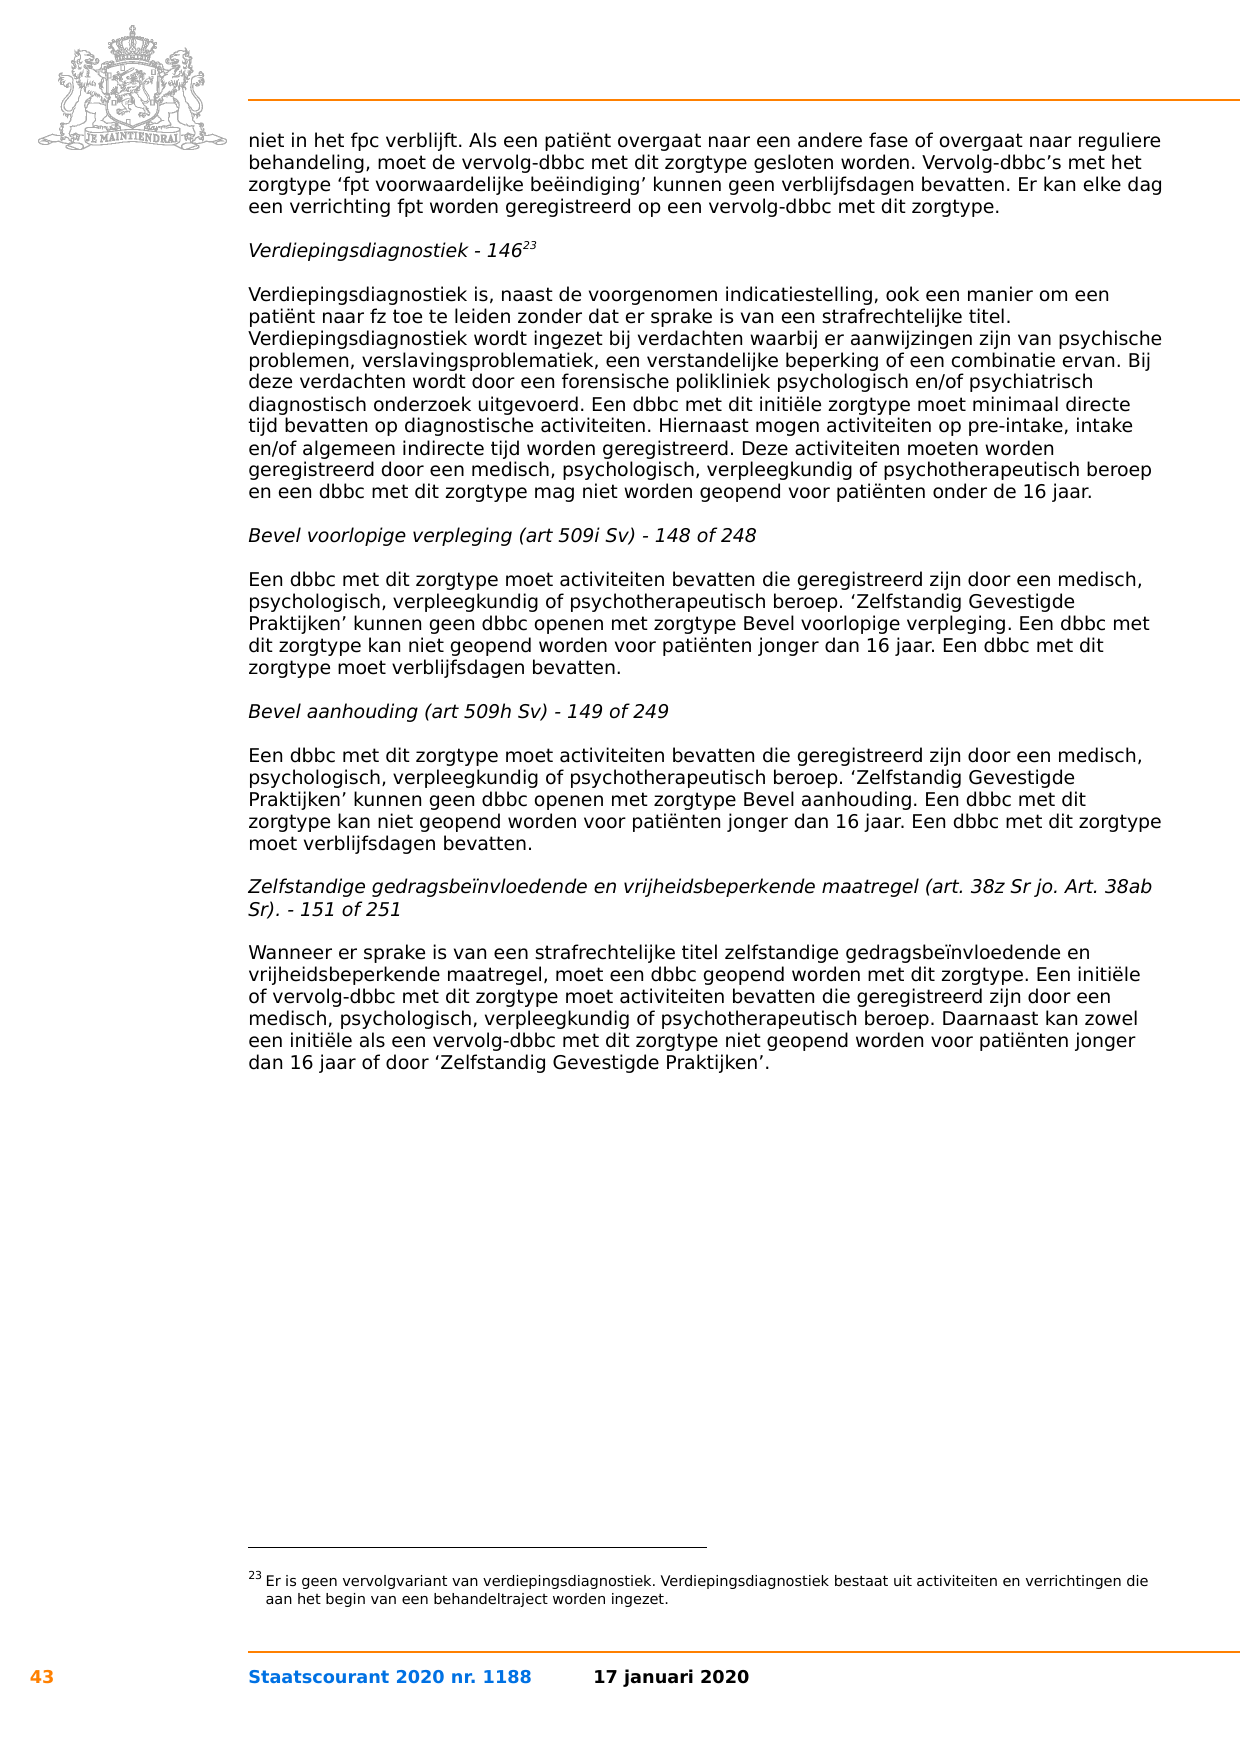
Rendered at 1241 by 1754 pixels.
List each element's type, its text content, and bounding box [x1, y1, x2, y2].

subtitle Bevel voorlopige verpleging (art 509i Sv) - 148 of 248 [248, 525, 1163, 547]
picture [38, 25, 227, 150]
text Verdiepingsdiagnostiek is, naast de voorgenomen indicatiestelling, ook een manier om een patiënt naar fz toe te leiden zonder dat er sprake is van een strafrechtelijke titel. Verdiepingsdiagnostiek wordt ingezet bij verdachten waarbij er aanwijzingen zijn van psychische problemen, verslavingsproblematiek, een verstandelijke beperking of een combinatie ervan. Bij deze verdachten wordt door een forensische polikliniek psychologisch en/of psychiatrisch diagnostisch onderzoek uitgevoerd. Een dbbc met dit initiële zorgtype moet minimaal directe tijd bevatten op diagnostische activiteiten. Hiernaast mogen activiteiten op pre-intake, intake en/of algemeen indirecte tijd worden geregistreerd. Deze activiteiten moeten worden geregistreerd door een medisch, psychologisch, verpleegkundig of psychotherapeutisch beroep en een dbbc met dit zorgtype mag niet worden geopend voor patiënten onder de 16 jaar. [248, 283, 1163, 503]
subtitle Verdiepingsdiagnostiek - 146 [248, 240, 1163, 262]
text Wanneer er sprake is van een strafrechtelijke titel zelfstandige gedragsbeïnvloedende en vrijheidsbeperkende maatregel, moet een dbbc geopend worden met dit zorgtype. Een initiële of vervolg-dbbc met dit zorgtype moet activiteiten bevatten die geregistreerd zijn door een medisch, psychologisch, verpleegkundig of psychotherapeutisch beroep. Daarnaast kan zowel een initiële als een vervolg-dbbc met dit zorgtype niet geopend worden voor patiënten jonger dan 16 jaar of door ‘Zelfstandig Gevestigde Praktijken’. [248, 942, 1163, 1074]
text Er is geen vervolgvariant van verdiepingsdiagnostiek. Verdiepingsdiagnostiek bestaat uit activiteiten en verrichtingen die aan het begin van een behandeltraject worden ingezet. [248, 1569, 1163, 1608]
text Een dbbc met dit zorgtype moet activiteiten bevatten die geregistreerd zijn door een medisch, psychologisch, verpleegkundig of psychotherapeutisch beroep. ‘Zelfstandig Gevestigde Praktijken’ kunnen geen dbbc openen met zorgtype Bevel voorlopige verpleging. Een dbbc met dit zorgtype kan niet geopend worden voor patiënten jonger dan 16 jaar. Een dbbc met dit zorgtype moet verblijfsdagen bevatten. [248, 569, 1163, 679]
text niet in het fpc verblijft. Als een patiënt overgaat naar een andere fase of overgaat naar reguliere behandeling, moet de vervolg-dbbc met dit zorgtype gesloten worden. Vervolg-dbbc’s met het zorgtype ‘fpt voorwaardelijke beëindiging’ kunnen geen verblijfsdagen bevatten. Er kan elke dag een verrichting fpt worden geregistreerd op een vervolg-dbbc met dit zorgtype. [248, 130, 1163, 218]
subtitle Zelfstandige gedragsbeïnvloedende en vrijheidsbeperkende maatregel (art. 38z Sr jo. Art. 38ab Sr). - 151 of 251 [248, 876, 1163, 920]
text Een dbbc met dit zorgtype moet activiteiten bevatten die geregistreerd zijn door een medisch, psychologisch, verpleegkundig of psychotherapeutisch beroep. ‘Zelfstandig Gevestigde Praktijken’ kunnen geen dbbc openen met zorgtype Bevel aanhouding. Een dbbc met dit zorgtype kan niet geopend worden voor patiënten jonger dan 16 jaar. Een dbbc met dit zorgtype moet verblijfsdagen bevatten. [248, 745, 1163, 854]
subtitle Bevel aanhouding (art 509h Sv) - 149 of 249 [248, 701, 1163, 723]
